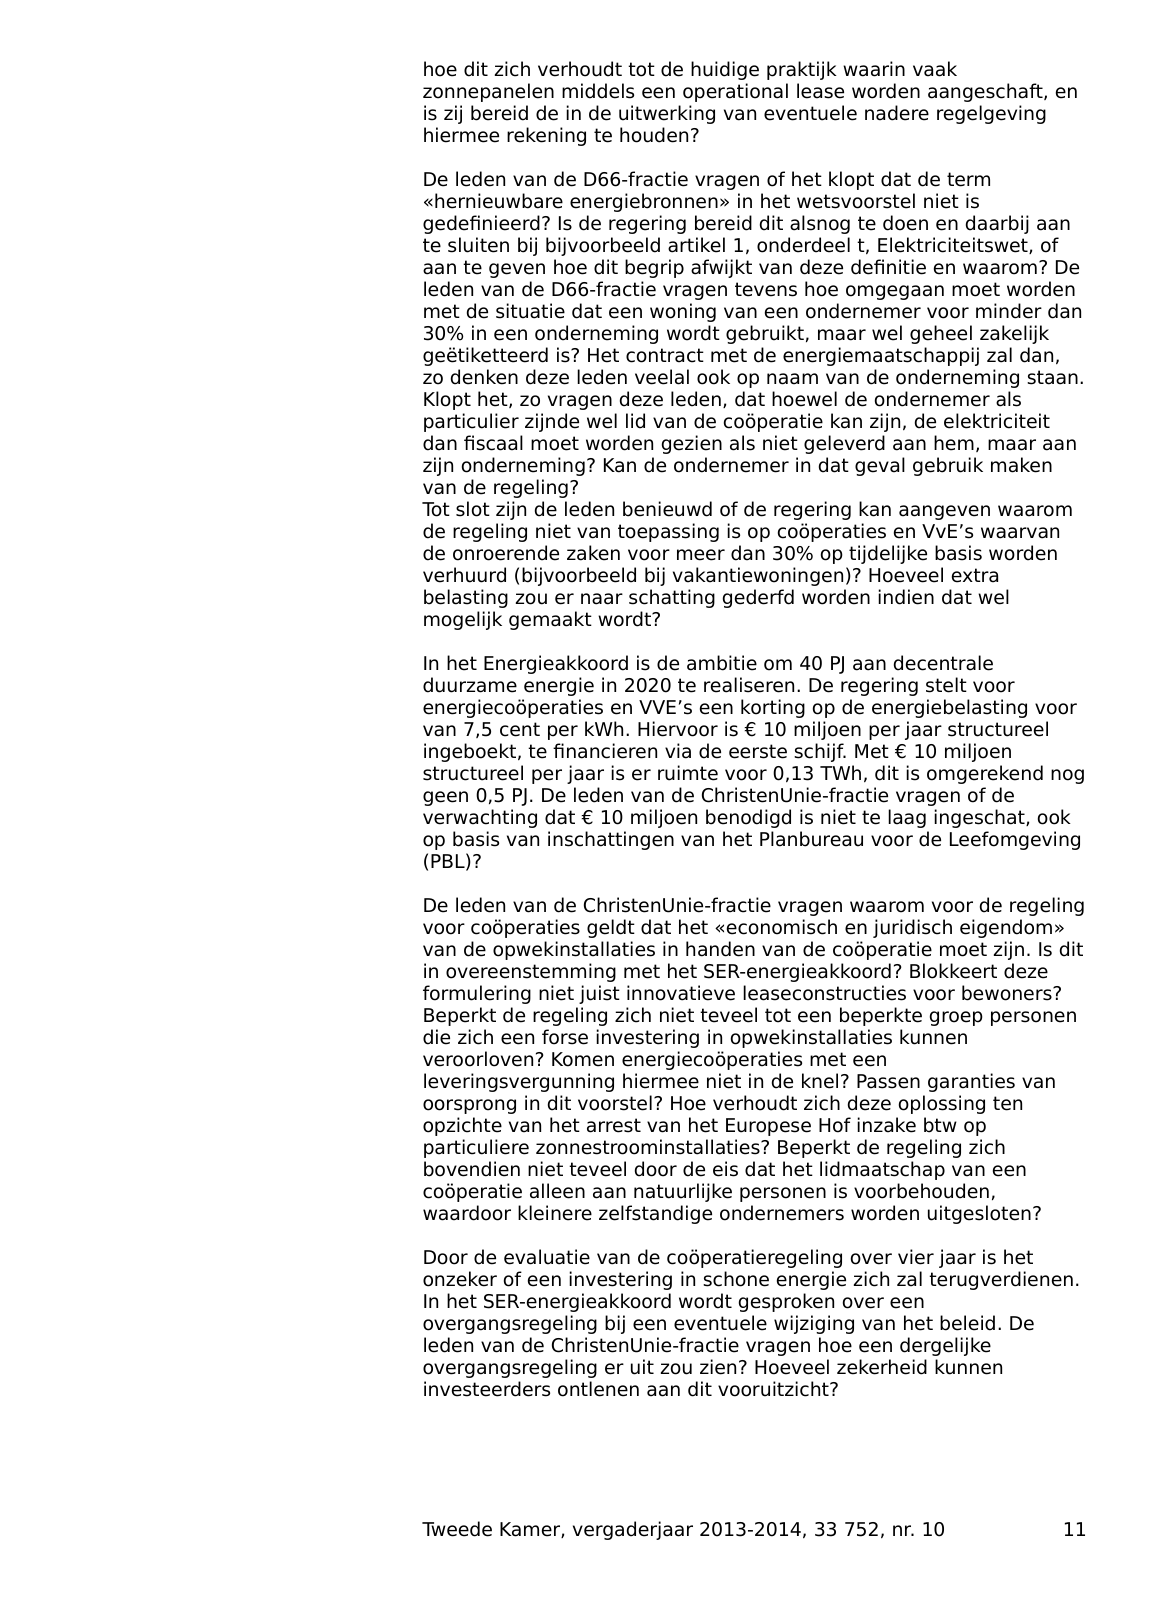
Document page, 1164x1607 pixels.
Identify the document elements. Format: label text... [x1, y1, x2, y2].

text hoe dit zich verhoudt tot de huidige praktijk waarin vaak zonnepanelen middels een operational lease worden aangeschaft, en is zij bereid de in de uitwerking van eventuele nadere regelgeving hiermee rekening te houden? [422, 59, 1087, 147]
text Door de evaluatie van de coöperatieregeling over vier jaar is het onzeker of een investering in schone energie zich zal terugverdienen. In het SER-energieakkoord wordt gesproken over een overgangsregeling bij een eventuele wijziging van het beleid. De leden van de ChristenUnie-fractie vragen hoe een dergelijke overgangsregeling er uit zou zien? Hoeveel zekerheid kunnen investeerders ontlenen aan dit vooruitzicht? [422, 1247, 1087, 1401]
text In het Energieakkoord is de ambitie om 40 PJ aan decentrale duurzame energie in 2020 te realiseren. De regering stelt voor energiecoöperaties en VVE’s een korting op de energiebelasting voor van 7,5 cent per kWh. Hiervoor is € 10 miljoen per jaar structureel ingeboekt, te financieren via de eerste schijf. Met € 10 miljoen structureel per jaar is er ruimte voor 0,13 TWh, dit is omgerekend nog geen 0,5 PJ. De leden van de ChristenUnie-fractie vragen of de verwachting dat € 10 miljoen benodigd is niet te laag ingeschat, ook op basis van inschattingen van het Planbureau voor de Leefomgeving (PBL)? [422, 653, 1087, 873]
text De leden van de D66-fractie vragen of het klopt dat de term «hernieuwbare energiebronnen» in het wetsvoorstel niet is gedefinieerd? Is de regering bereid dit alsnog te doen en daarbij aan te sluiten bij bijvoorbeeld artikel 1, onderdeel t, Elektriciteitswet, of aan te geven hoe dit begrip afwijkt van deze definitie en waarom? De leden van de D66-fractie vragen tevens hoe omgegaan moet worden met de situatie dat een woning van een ondernemer voor minder dan 30% in een onderneming wordt gebruikt, maar wel geheel zakelijk geëtiketteerd is? Het contract met de energiemaatschappij zal dan, zo denken deze leden veelal ook op naam van de onderneming staan. Klopt het, zo vragen deze leden, dat hoewel de ondernemer als particulier zijnde wel lid van de coöperatie kan zijn, de elektriciteit dan fiscaal moet worden gezien als niet geleverd aan hem, maar aan zijn onderneming? Kan de ondernemer in dat geval gebruik maken van de regeling? [422, 169, 1087, 499]
text Tot slot zijn de leden benieuwd of de regering kan aangeven waarom de regeling niet van toepassing is op coöperaties en VvE’s waarvan de onroerende zaken voor meer dan 30% op tijdelijke basis worden verhuurd (bijvoorbeeld bij vakantiewoningen)? Hoeveel extra belasting zou er naar schatting gederfd worden indien dat wel mogelijk gemaakt wordt? [422, 499, 1087, 631]
text De leden van de ChristenUnie-fractie vragen waarom voor de regeling voor coöperaties geldt dat het «economisch en juridisch eigendom» van de opwekinstallaties in handen van de coöperatie moet zijn. Is dit in overeenstemming met het SER-energieakkoord? Blokkeert deze formulering niet juist innovatieve leaseconstructies voor bewoners? Beperkt de regeling zich niet teveel tot een beperkte groep personen die zich een forse investering in opwekinstallaties kunnen veroorloven? Komen energiecoöperaties met een leveringsvergunning hiermee niet in de knel? Passen garanties van oorsprong in dit voorstel? Hoe verhoudt zich deze oplossing ten opzichte van het arrest van het Europese Hof inzake btw op particuliere zonnestroominstallaties? Beperkt de regeling zich bovendien niet teveel door de eis dat het lidmaatschap van een coöperatie alleen aan natuurlijke personen is voorbehouden, waardoor kleinere zelfstandige ondernemers worden uitgesloten? [422, 895, 1087, 1224]
